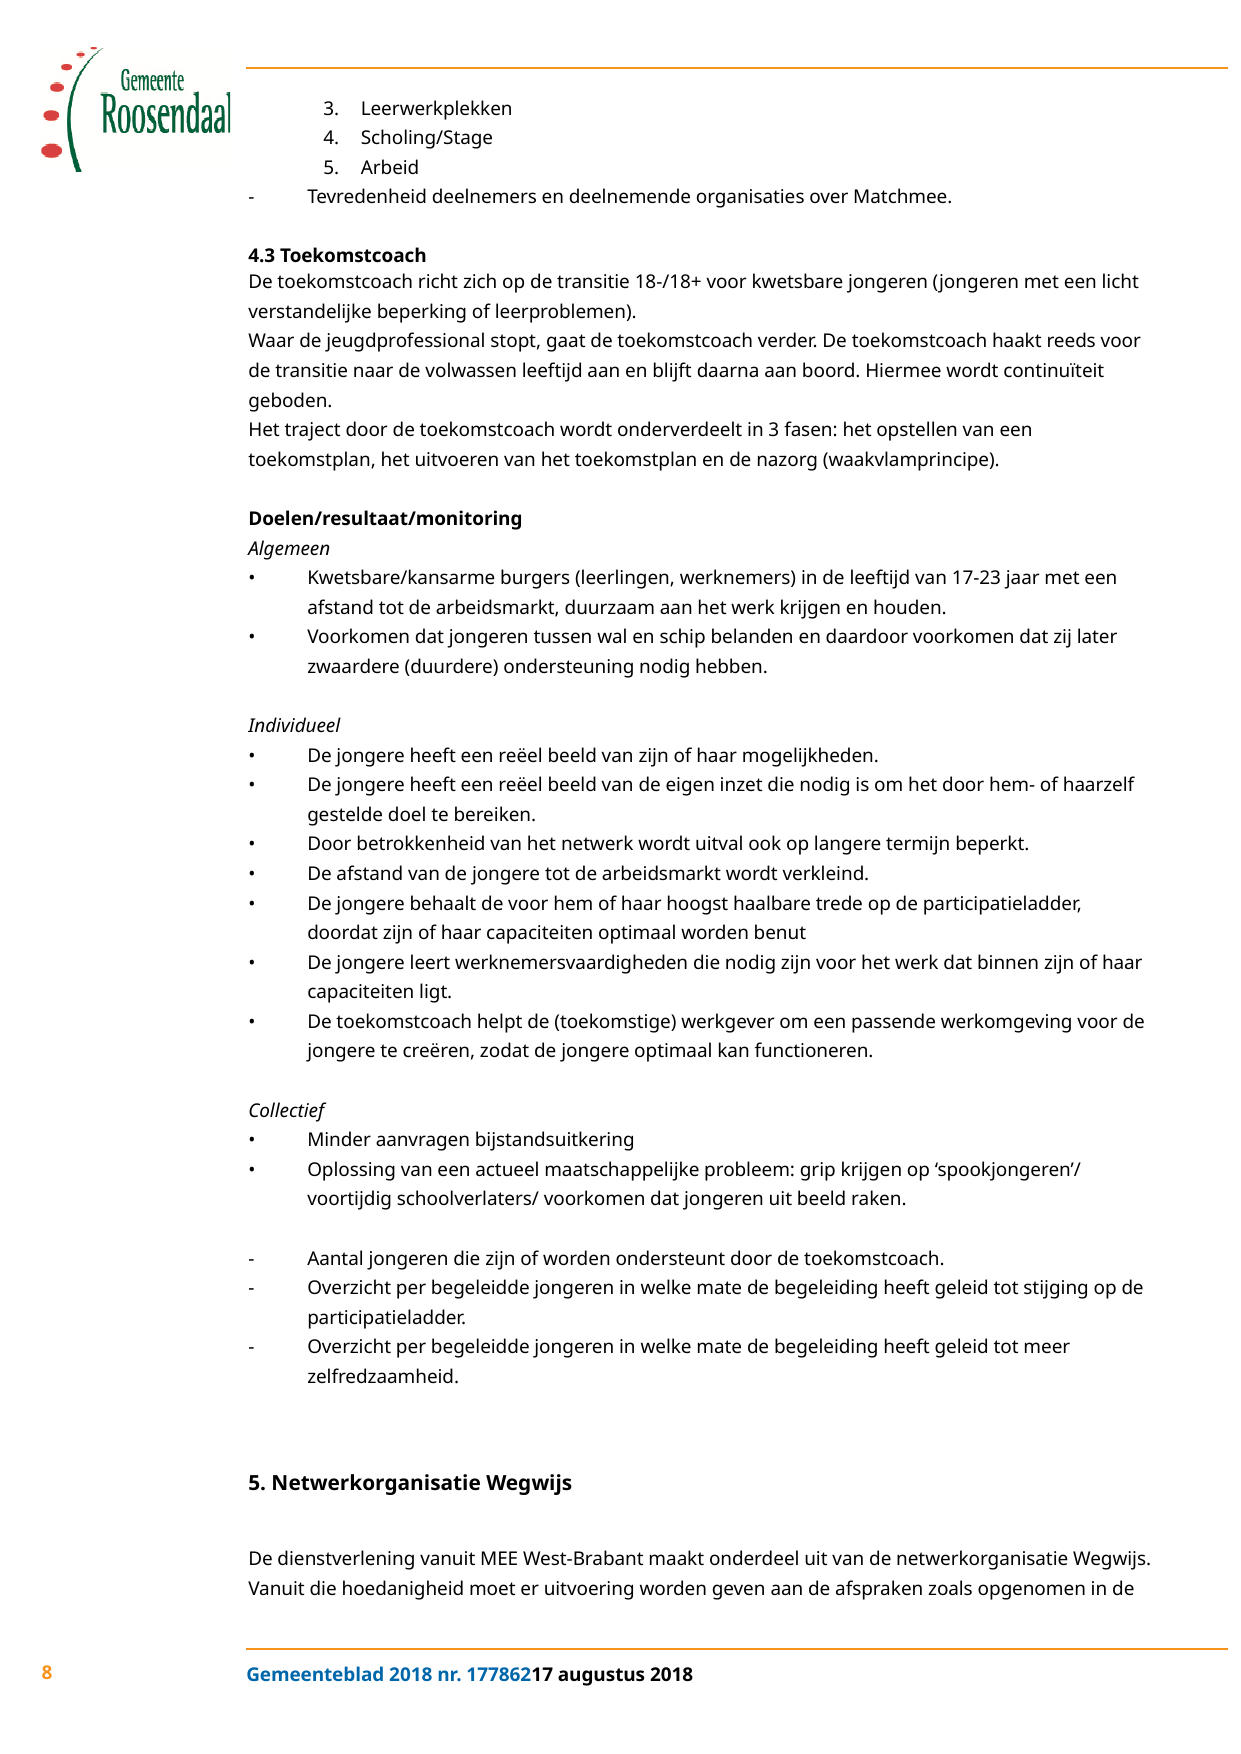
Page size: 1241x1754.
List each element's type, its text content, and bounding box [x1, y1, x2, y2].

text 5. Netwerkorganisatie Wegwijs [248, 1468, 1152, 1496]
list Oplossing van een actueel maatschappelijke probleem: grip krijgen op ‘spookjongeren’/ voortijdig schoolverlaters/ voorkomen dat jongeren uit beeld raken. [248, 1156, 1152, 1211]
list Overzicht per begeleidde jongeren in welke mate de begeleiding heeft geleid tot stijging op de participatieladder. [248, 1274, 1152, 1329]
list De jongere behaalt de voor hem of haar hoogst haalbare trede op de participatieladder, doordat zijn of haar capaciteiten optimaal worden benut [248, 890, 1152, 945]
list Kwetsbare/kansarme burgers (leerlingen, werknemers) in de leeftijd van 17-23 jaar met een afstand tot de arbeidsmarkt, duurzaam aan het werk krijgen en houden. [248, 564, 1152, 619]
list Aantal jongeren die zijn of worden ondersteunt door de toekomstcoach. [248, 1245, 1152, 1270]
text 4.3 Toekomstcoach [248, 243, 1152, 268]
list Leerwerkplekken [323, 95, 1152, 121]
text Het traject door de toekomstcoach wordt onderverdeelt in 3 fasen: het opstellen van een toekomstplan, het uitvoeren van het toekomstplan en de nazorg (waakvlamprincipe). [248, 416, 1152, 472]
list Tevredenheid deelnemers en deelnemende organisaties over Matchmee. [248, 183, 1152, 209]
list Door betrokkenheid van het netwerk wordt uitval ook op langere termijn beperkt. [248, 831, 1152, 856]
text De dienstverlening vanuit MEE West-Brabant maakt onderdeel uit van de netwerkorganisatie Wegwijs. Vanuit die hoedanigheid moet er uitvoering worden geven aan de afspraken zoals opgenomen in de [248, 1546, 1152, 1601]
list Overzicht per begeleidde jongeren in welke mate de begeleiding heeft geleid tot meer zelfredzaamheid. [248, 1333, 1152, 1389]
list De jongere heeft een reëel beeld van de eigen inzet die nodig is om het door hem- of haarzelf gestelde doel te bereiken. [248, 771, 1152, 827]
text De toekomstcoach richt zich op de transitie 18-/18+ voor kwetsbare jongeren (jongeren met een licht verstandelijke beperking of leerproblemen). [248, 268, 1152, 324]
list Scholing/Stage [323, 124, 1152, 150]
list Arbeid [323, 154, 1152, 180]
text Doelen/resultaat/monitoring [248, 505, 1152, 531]
text Collectief [248, 1097, 1152, 1122]
list De jongere heeft een reëel beeld van zijn of haar mogelijkheden. [248, 742, 1152, 767]
text Individueel [248, 712, 1152, 738]
text Algemeen [248, 535, 1152, 560]
list De afstand van de jongere tot de arbeidsmarkt wordt verkleind. [248, 860, 1152, 886]
list Voorkomen dat jongeren tussen wal en schip belanden en daardoor voorkomen dat zij later zwaardere (duurdere) ondersteuning nodig hebben. [248, 623, 1152, 679]
list Minder aanvragen bijstandsuitkering [248, 1126, 1152, 1152]
text Waar de jeugdprofessional stopt, gaat de toekomstcoach verder. De toekomstcoach haakt reeds voor de transitie naar de volwassen leeftijd aan en blijft daarna aan boord. Hiermee wordt continuïteit geboden. [248, 328, 1152, 412]
list De toekomstcoach helpt de (toekomstige) werkgever om een passende werkomgeving voor de jongere te creëren, zodat de jongere optimaal kan functioneren. [248, 1008, 1152, 1063]
list De jongere leert werknemersvaardigheden die nodig zijn voor het werk dat binnen zijn of haar capaciteiten ligt. [248, 949, 1152, 1004]
picture [41, 47, 231, 172]
